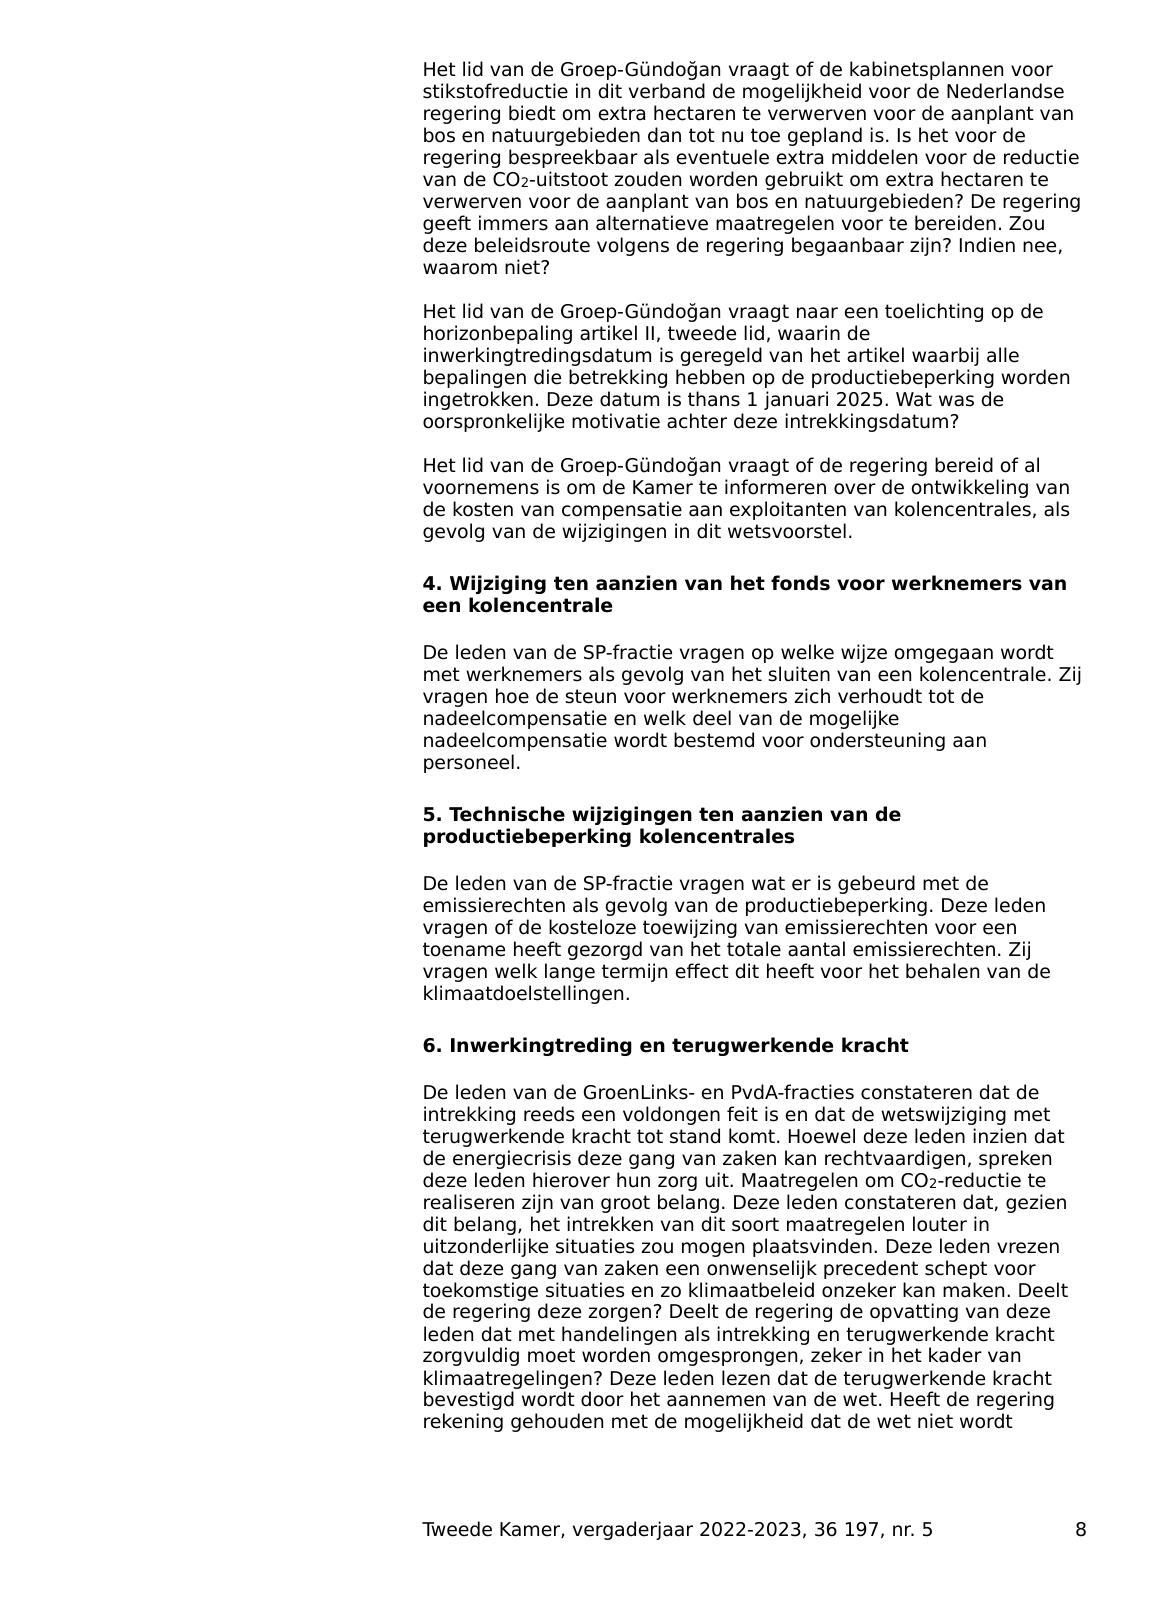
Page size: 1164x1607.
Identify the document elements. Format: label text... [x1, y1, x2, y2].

text De leden van de SP-fractie vragen op welke wijze omgegaan wordt met werknemers als gevolg van het sluiten van een kolencentrale. Zij vragen hoe de steun voor werknemers zich verhoudt tot de nadeelcompensatie en welk deel van de mogelijke nadeelcompensatie wordt bestemd voor ondersteuning aan personeel. [422, 642, 1087, 774]
text Het lid van de Groep-Gündoğan vraagt of de kabinetsplannen voor stikstofreductie in dit verband de mogelijkheid voor de Nederlandse regering biedt om extra hectaren te verwerven voor de aanplant van bos en natuurgebieden dan tot nu toe gepland is. Is het voor de regering bespreekbaar als eventuele extra middelen voor de reductie van de CO2-uitstoot zouden worden gebruikt om extra hectaren te verwerven voor de aanplant van bos en natuurgebieden? De regering geeft immers aan alternatieve maatregelen voor te bereiden. Zou deze beleidsroute volgens de regering begaanbaar zijn? Indien nee, waarom niet? [422, 59, 1087, 279]
text De leden van de SP-fractie vragen wat er is gebeurd met de emissierechten als gevolg van de productiebeperking. Deze leden vragen of de kosteloze toewijzing van emissierechten voor een toename heeft gezorgd van het totale aantal emissierechten. Zij vragen welk lange termijn effect dit heeft voor het behalen van de klimaatdoelstellingen. [422, 873, 1087, 1005]
subtitle 6. Inwerkingtreding en terugwerkende kracht [422, 1035, 1087, 1057]
text De leden van de GroenLinks- en PvdA-fracties constateren dat de intrekking reeds een voldongen feit is en dat de wetswijziging met terugwerkende kracht tot stand komt. Hoewel deze leden inzien dat de energiecrisis deze gang van zaken kan rechtvaardigen, spreken deze leden hierover hun zorg uit. Maatregelen om CO2-reductie te realiseren zijn van groot belang. Deze leden constateren dat, gezien dit belang, het intrekken van dit soort maatregelen louter in uitzonderlijke situaties zou mogen plaatsvinden. Deze leden vrezen dat deze gang van zaken een onwenselijk precedent schept voor toekomstige situaties en zo klimaatbeleid onzeker kan maken. Deelt de regering deze zorgen? Deelt de regering de opvatting van deze leden dat met handelingen als intrekking en terugwerkende kracht zorgvuldig moet worden omgesprongen, zeker in het kader van klimaatregelingen? Deze leden lezen dat de terugwerkende kracht bevestigd wordt door het aannemen van de wet. Heeft de regering rekening gehouden met de mogelijkheid dat de wet niet wordt [422, 1082, 1087, 1433]
subtitle 4. Wijziging ten aanzien van het fonds voor werknemers van een kolencentrale [422, 573, 1087, 617]
subtitle 5. Technische wijzigingen ten aanzien van de productiebeperking kolencentrales [422, 804, 1087, 848]
text Het lid van de Groep-Gündoğan vraagt naar een toelichting op de horizonbepaling artikel II, tweede lid, waarin de inwerkingtredingsdatum is geregeld van het artikel waarbij alle bepalingen die betrekking hebben op de productiebeperking worden ingetrokken. Deze datum is thans 1 januari 2025. Wat was de oorspronkelijke motivatie achter deze intrekkingsdatum? [422, 301, 1087, 433]
text Het lid van de Groep-Gündoğan vraagt of de regering bereid of al voornemens is om de Kamer te informeren over de ontwikkeling van de kosten van compensatie aan exploitanten van kolencentrales, als gevolg van de wijzigingen in dit wetsvoorstel. [422, 455, 1087, 543]
